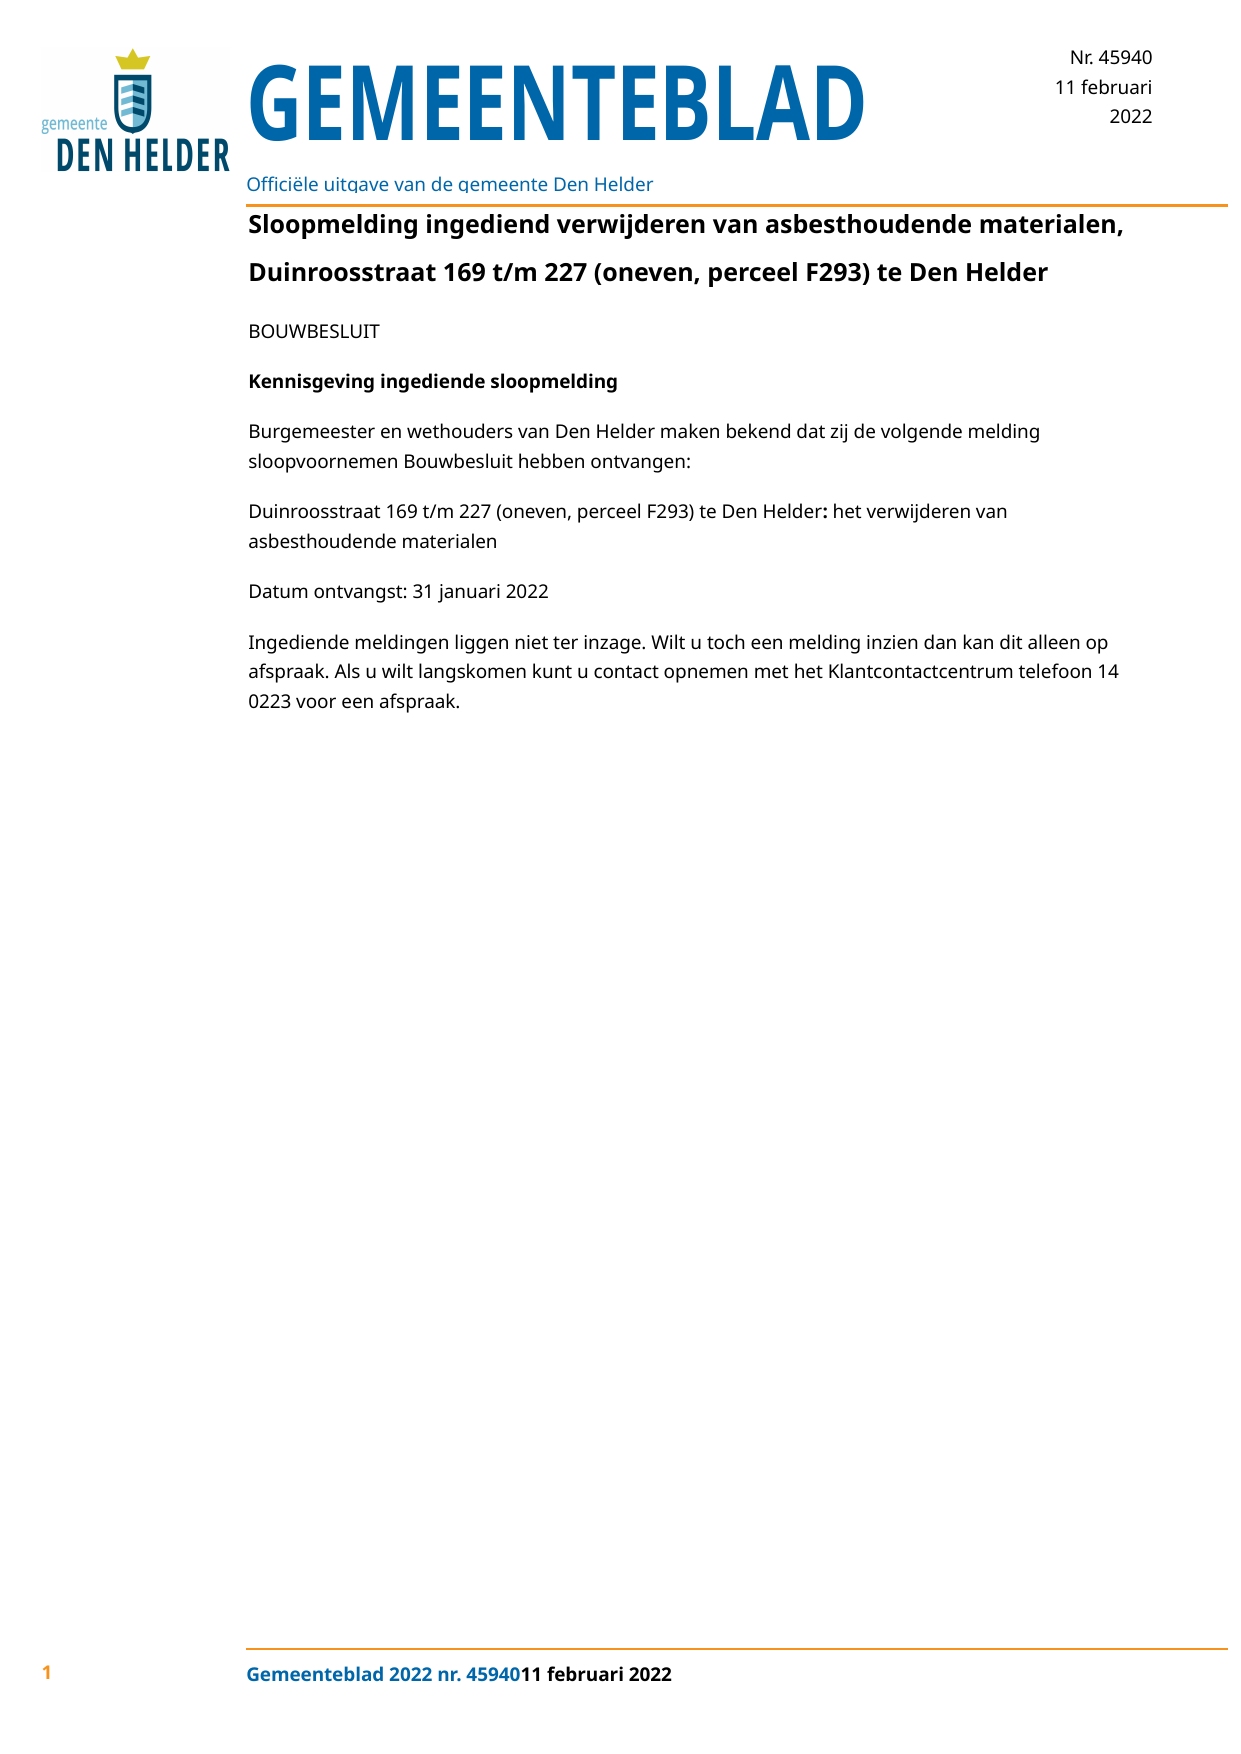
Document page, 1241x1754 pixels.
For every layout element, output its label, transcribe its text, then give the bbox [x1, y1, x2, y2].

text Datum ontvangst: 31 januari 2022 [248, 579, 1152, 604]
text Duinroosstraat 169 t/m 227 (oneven, perceel F293) te Den Helder: het verwijderen van asbesthoudende materialen [248, 499, 1152, 554]
picture [220, 160, 224, 172]
picture [63, 144, 68, 165]
text BOUWBESLUIT [248, 318, 1152, 344]
picture [41, 47, 231, 172]
text Kennisgeving ingediende sloopmelding [248, 368, 1152, 394]
text Burgemeester en wethouders van Den Helder maken bekend dat zij de volgende melding sloopvoornemen Bouwbesluit hebben ontvangen: [248, 419, 1152, 474]
text Ingediende meldingen liggen niet ter inzage. Wilt u toch een melding inzien dan kan dit alleen op afspraak. Als u wilt langskomen kunt u contact opnemen met het Klantcontactcentrum telefoon 14 0223 voor een afspraak. [248, 629, 1152, 714]
picture [130, 157, 135, 172]
text Sloopmelding ingediend verwijderen van asbesthoudende materialen, Duinroosstraat 169 t/m 227 (oneven, perceel F293) te Den Helder [248, 207, 1152, 288]
picture [182, 144, 187, 165]
picture [100, 154, 106, 172]
